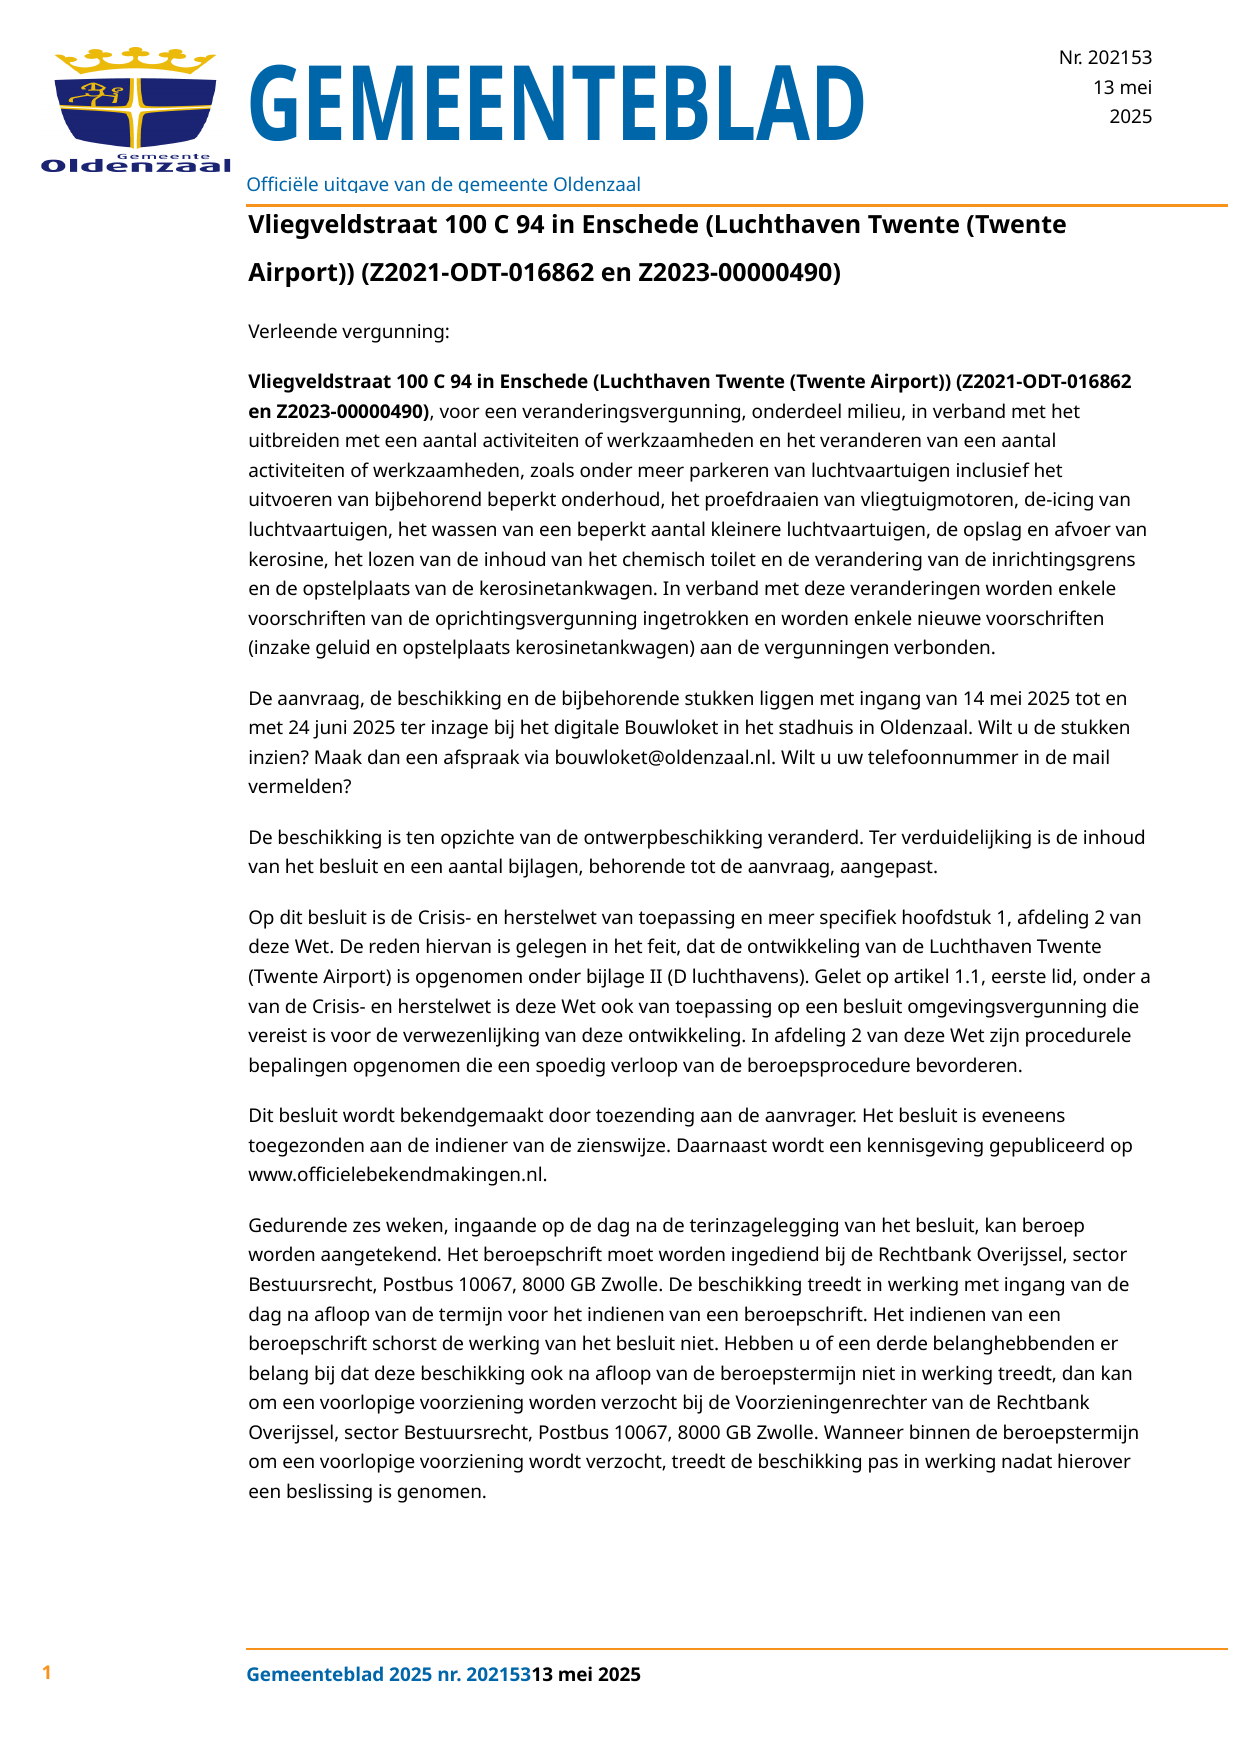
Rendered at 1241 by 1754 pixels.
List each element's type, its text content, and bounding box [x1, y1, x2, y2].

text De beschikking is ten opzichte van de ontwerpbeschikking veranderd. Ter verduidelijking is de inhoud van het besluit en een aantal bijlagen, behorende tot de aanvraag, aangepast. [248, 824, 1152, 879]
text Vliegveldstraat 100 C 94 in Enschede (Luchthaven Twente (Twente Airport)) (Z2021-ODT-016862 en Z2023-00000490) [248, 207, 1152, 288]
text Verleende vergunning: [248, 318, 1152, 344]
text Dit besluit wordt bekendgemaakt door toezending aan de aanvrager. Het besluit is eveneens toegezonden aan de indiener van de zienswijze. Daarnaast wordt een kennisgeving gepubliceerd op www.officielebekendmakingen.nl. [248, 1102, 1152, 1187]
text Gedurende zes weken, ingaande op de dag na de terinzagelegging van het besluit, kan beroep worden aangetekend. Het beroepschrift moet worden ingediend bij de Rechtbank Overijssel, sector Bestuursrecht, Postbus 10067, 8000 GB Zwolle. De beschikking treedt in werking met ingang van de dag na afloop van de termijn voor het indienen van een beroepschrift. Het indienen van een beroepschrift schorst de werking van het besluit niet. Hebben u of een derde belanghebbenden er belang bij dat deze beschikking ook na afloop van de beroepstermijn niet in werking treedt, dan kan om een voorlopige voorziening worden verzocht bij de Voorzieningenrechter van de Rechtbank Overijssel, sector Bestuursrecht, Postbus 10067, 8000 GB Zwolle. Wanneer binnen de beroepstermijn om een voorlopige voorziening wordt verzocht, treedt de beschikking pas in werking nadat hierover een beslissing is genomen. [248, 1212, 1152, 1504]
text De aanvraag, de beschikking en de bijbehorende stukken liggen met ingang van 14 mei 2025 tot en met 24 juni 2025 ter inzage bij het digitale Bouwloket in het stadhuis in Oldenzaal. Wilt u de stukken inzien? Maak dan een afspraak via bouwloket@oldenzaal.nl. Wilt u uw telefoonnummer in de mail vermelden? [248, 685, 1152, 799]
picture [41, 47, 231, 172]
text Op dit besluit is de Crisis- en herstelwet van toepassing en meer specifiek hoofdstuk 1, afdeling 2 van deze Wet. De reden hiervan is gelegen in het feit, dat de ontwikkeling van de Luchthaven Twente (Twente Airport) is opgenomen onder bijlage II (D luchthavens). Gelet op artikel 1.1, eerste lid, onder a van de Crisis- en herstelwet is deze Wet ook van toepassing op een besluit omgevingsvergunning die vereist is voor de verwezenlijking van deze ontwikkeling. In afdeling 2 van deze Wet zijn procedurele bepalingen opgenomen die een spoedig verloop van de beroepsprocedure bevorderen. [248, 904, 1152, 1078]
text Vliegveldstraat 100 C 94 in Enschede (Luchthaven Twente (Twente Airport)) (Z2021-ODT-016862 en Z2023-00000490), voor een veranderingsvergunning, onderdeel milieu, in verband met het uitbreiden met een aantal activiteiten of werkzaamheden en het veranderen van een aantal activiteiten of werkzaamheden, zoals onder meer parkeren van luchtvaartuigen inclusief het uitvoeren van bijbehorend beperkt onderhoud, het proefdraaien van vliegtuigmotoren, de-icing van luchtvaartuigen, het wassen van een beperkt aantal kleinere luchtvaartuigen, de opslag en afvoer van kerosine, het lozen van de inhoud van het chemisch toilet en de verandering van de inrichtingsgrens en de opstelplaats van de kerosinetankwagen. In verband met deze veranderingen worden enkele voorschriften van de oprichtingsvergunning ingetrokken en worden enkele nieuwe voorschriften (inzake geluid en opstelplaats kerosinetankwagen) aan de vergunningen verbonden. [248, 368, 1152, 660]
